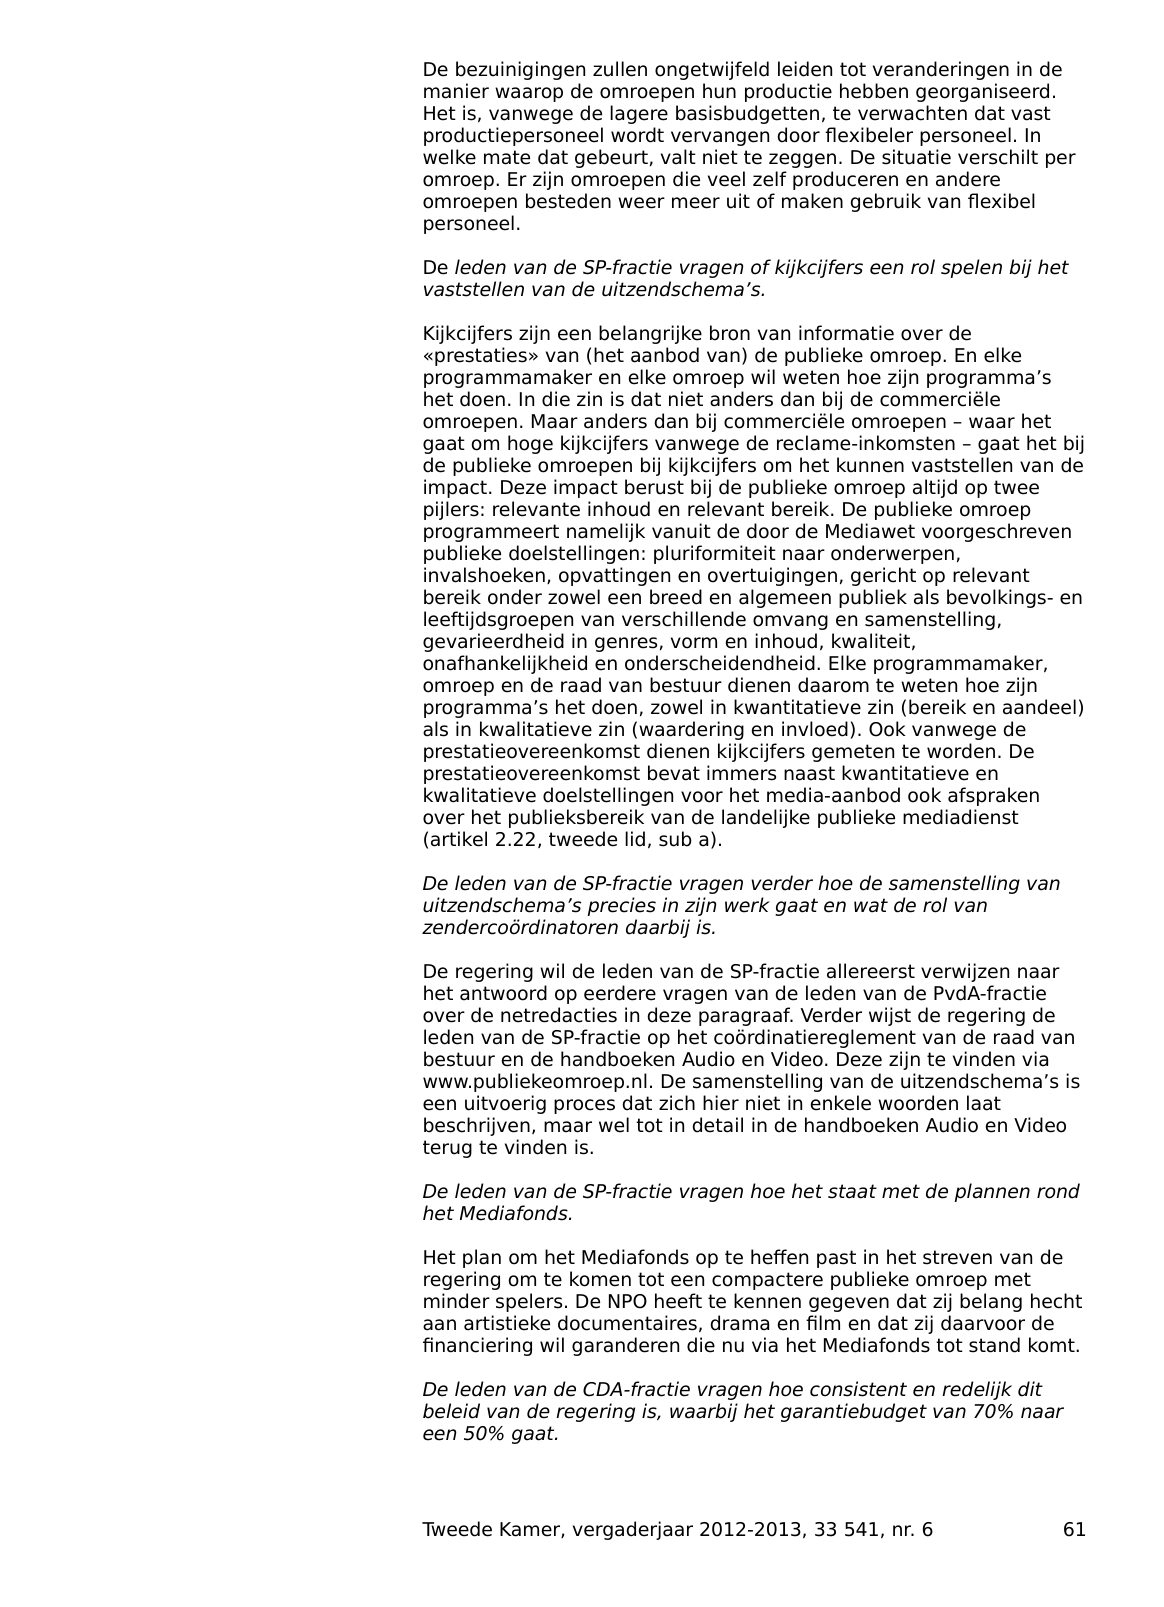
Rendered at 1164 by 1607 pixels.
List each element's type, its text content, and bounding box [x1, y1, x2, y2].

text De leden van de SP-fractie vragen verder hoe de samenstelling van uitzendschema’s precies in zijn werk gaat en wat de rol van zendercoördinatoren daarbij is. [422, 873, 1087, 939]
text De leden van de SP-fractie vragen hoe het staat met de plannen rond het Mediafonds. [422, 1181, 1087, 1225]
text Het plan om het Mediafonds op te heffen past in het streven van de regering om te komen tot een compactere publieke omroep met minder spelers. De NPO heeft te kennen gegeven dat zij belang hecht aan artistieke documentaires, drama en film en dat zij daarvoor de financiering wil garanderen die nu via het Mediafonds tot stand komt. [422, 1247, 1087, 1357]
text Kijkcijfers zijn een belangrijke bron van informatie over de «prestaties» van (het aanbod van) de publieke omroep. En elke programmamaker en elke omroep wil weten hoe zijn programma’s het doen. In die zin is dat niet anders dan bij de commerciële omroepen. Maar anders dan bij commerciële omroepen – waar het gaat om hoge kijkcijfers vanwege de reclame-inkomsten – gaat het bij de publieke omroepen bij kijkcijfers om het kunnen vaststellen van de impact. Deze impact berust bij de publieke omroep altijd op twee pijlers: relevante inhoud en relevant bereik. De publieke omroep programmeert namelijk vanuit de door de Mediawet voorgeschreven publieke doelstellingen: pluriformiteit naar onderwerpen, invalshoeken, opvattingen en overtuigingen, gericht op relevant bereik onder zowel een breed en algemeen publiek als bevolkings- en leeftijdsgroepen van verschillende omvang en samenstelling, gevarieerdheid in genres, vorm en inhoud, kwaliteit, onafhankelijkheid en onderscheidendheid. Elke programmamaker, omroep en de raad van bestuur dienen daarom te weten hoe zijn programma’s het doen, zowel in kwantitatieve zin (bereik en aandeel) als in kwalitatieve zin (waardering en invloed). Ook vanwege de prestatieovereenkomst dienen kijkcijfers gemeten te worden. De prestatieovereenkomst bevat immers naast kwantitatieve en kwalitatieve doelstellingen voor het media-aanbod ook afspraken over het publieksbereik van de landelijke publieke mediadienst (artikel 2.22, tweede lid, sub a). [422, 323, 1087, 851]
text De bezuinigingen zullen ongetwijfeld leiden tot veranderingen in de manier waarop de omroepen hun productie hebben georganiseerd. Het is, vanwege de lagere basisbudgetten, te verwachten dat vast productiepersoneel wordt vervangen door flexibeler personeel. In welke mate dat gebeurt, valt niet te zeggen. De situatie verschilt per omroep. Er zijn omroepen die veel zelf produceren en andere omroepen besteden weer meer uit of maken gebruik van flexibel personeel. [422, 59, 1087, 235]
text De leden van de SP-fractie vragen of kijkcijfers een rol spelen bij het vaststellen van de uitzendschema’s. [422, 257, 1087, 301]
text De leden van de CDA-fractie vragen hoe consistent en redelijk dit beleid van de regering is, waarbij het garantiebudget van 70% naar een 50% gaat. [422, 1379, 1087, 1445]
text De regering wil de leden van de SP-fractie allereerst verwijzen naar het antwoord op eerdere vragen van de leden van de PvdA-fractie over de netredacties in deze paragraaf. Verder wijst de regering de leden van de SP-fractie op het coördinatiereglement van de raad van bestuur en de handboeken Audio en Video. Deze zijn te vinden via www.publiekeomroep.nl. De samenstelling van de uitzendschema’s is een uitvoerig proces dat zich hier niet in enkele woorden laat beschrijven, maar wel tot in detail in de handboeken Audio en Video terug te vinden is. [422, 961, 1087, 1159]
